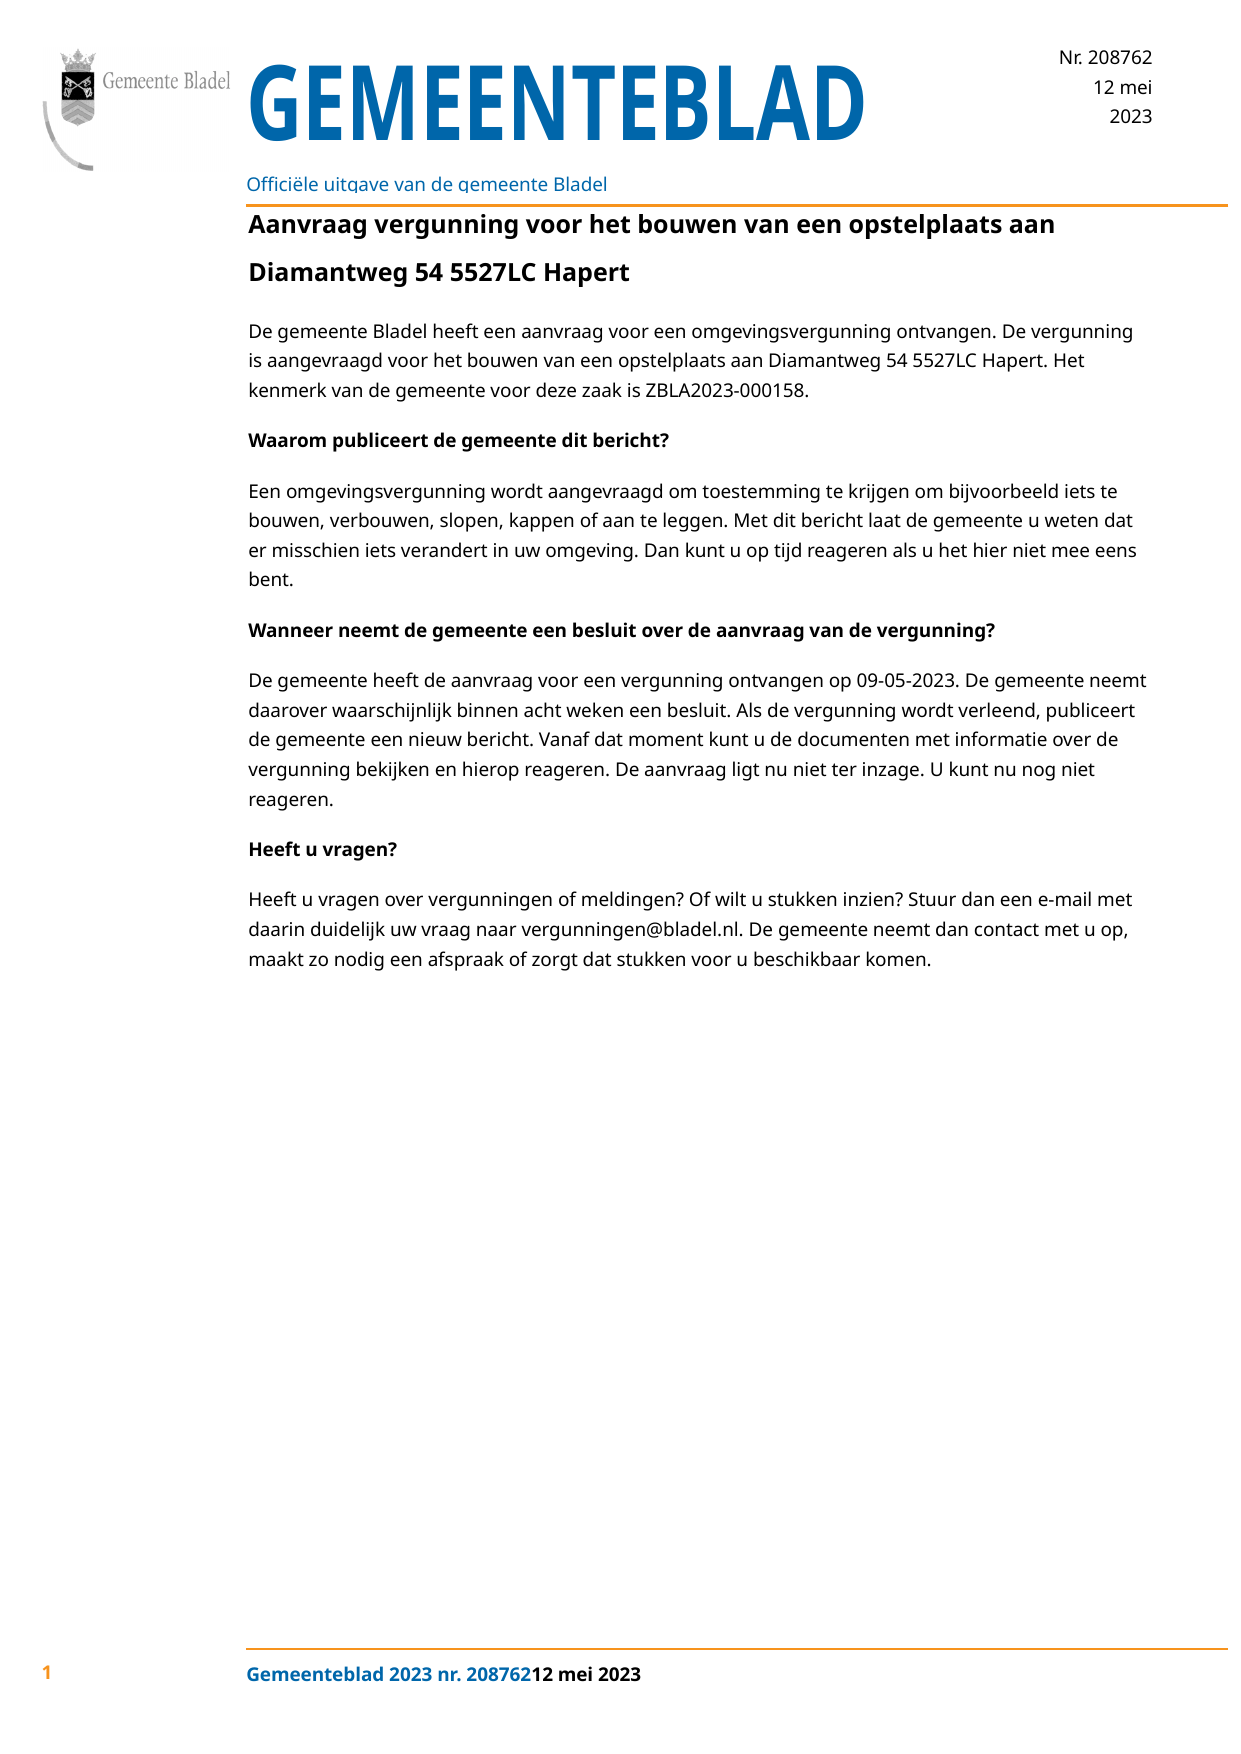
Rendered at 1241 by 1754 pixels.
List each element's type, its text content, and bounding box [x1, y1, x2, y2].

picture [41, 47, 231, 172]
text De gemeente heeft de aanvraag voor een vergunning ontvangen op 09-05-2023. De gemeente neemt daarover waarschijnlijk binnen acht weken een besluit. Als de vergunning wordt verleend, publiceert de gemeente een nieuw bericht. Vanaf dat moment kunt u de documenten met informatie over de vergunning bekijken en hierop reageren. De aanvraag ligt nu niet ter inzage. U kunt nu nog niet reageren. [248, 667, 1152, 812]
text De gemeente Bladel heeft een aanvraag voor een omgevingsvergunning ontvangen. De vergunning is aangevraagd voor het bouwen van een opstelplaats aan Diamantweg 54 5527LC Hapert. Het kenmerk van de gemeente voor deze zaak is ZBLA2023-000158. [248, 318, 1152, 403]
text Waarom publiceert de gemeente dit bericht? [248, 427, 1152, 453]
text Wanneer neemt de gemeente een besluit over de aanvraag van de vergunning? [248, 617, 1152, 643]
text Aanvraag vergunning voor het bouwen van een opstelplaats aan Diamantweg 54 5527LC Hapert [248, 207, 1152, 288]
text Een omgevingsvergunning wordt aangevraagd om toestemming te krijgen om bijvoorbeeld iets te bouwen, verbouwen, slopen, kappen of aan te leggen. Met dit bericht laat de gemeente u weten dat er misschien iets verandert in uw omgeving. Dan kunt u op tijd reageren als u het hier niet mee eens bent. [248, 478, 1152, 592]
text Heeft u vragen over vergunningen of meldingen? Of wilt u stukken inzien? Stuur dan een e-mail met daarin duidelijk uw vraag naar vergunningen@bladel.nl. De gemeente neemt dan contact met u op, maakt zo nodig een afspraak of zorgt dat stukken voor u beschikbaar komen. [248, 887, 1152, 972]
text Heeft u vragen? [248, 836, 1152, 862]
